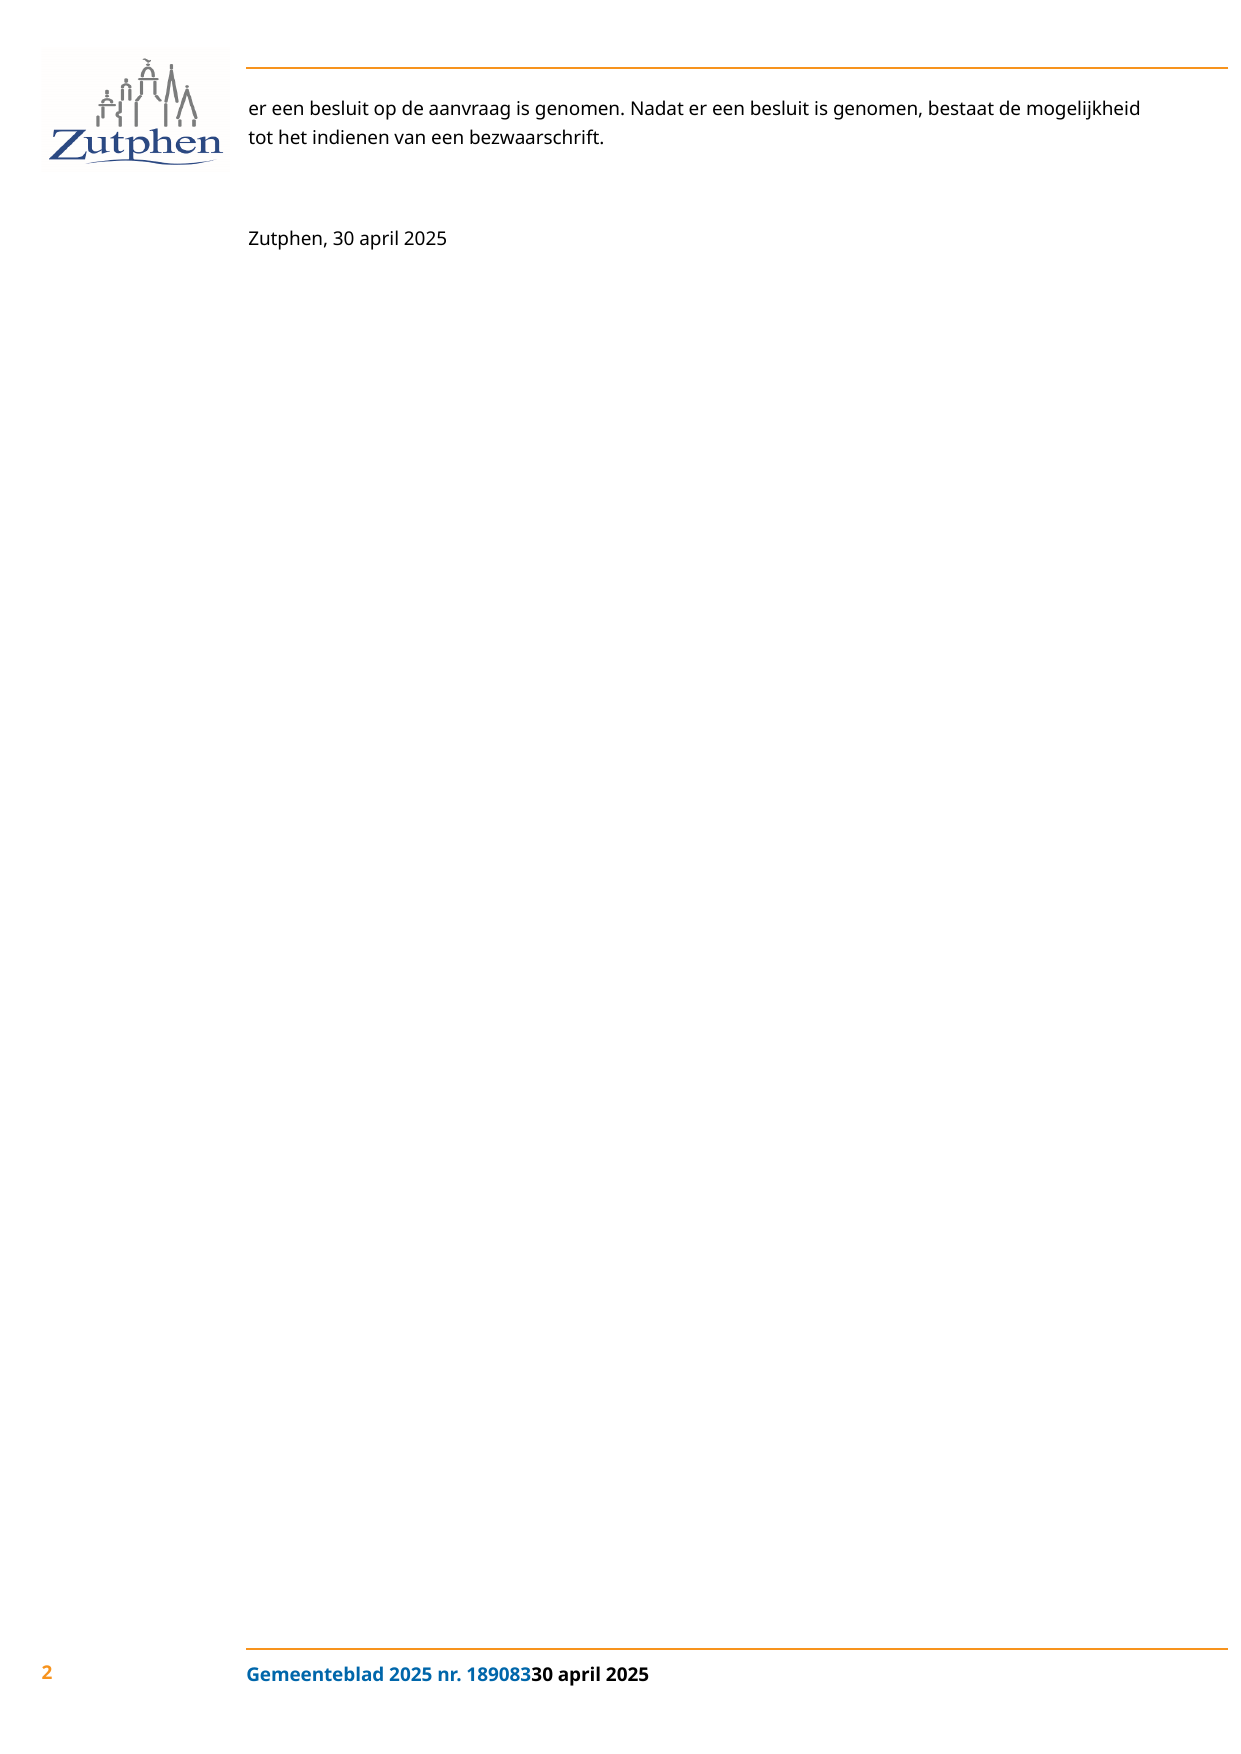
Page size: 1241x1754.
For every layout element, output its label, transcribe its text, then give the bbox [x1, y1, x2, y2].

text Zutphen, 30 april 2025 [248, 225, 1152, 251]
text er een besluit op de aanvraag is genomen. Nadat er een besluit is genomen, bestaat de mogelijkheid tot het indienen van een bezwaarschrift. [248, 95, 1152, 150]
picture [41, 47, 231, 172]
